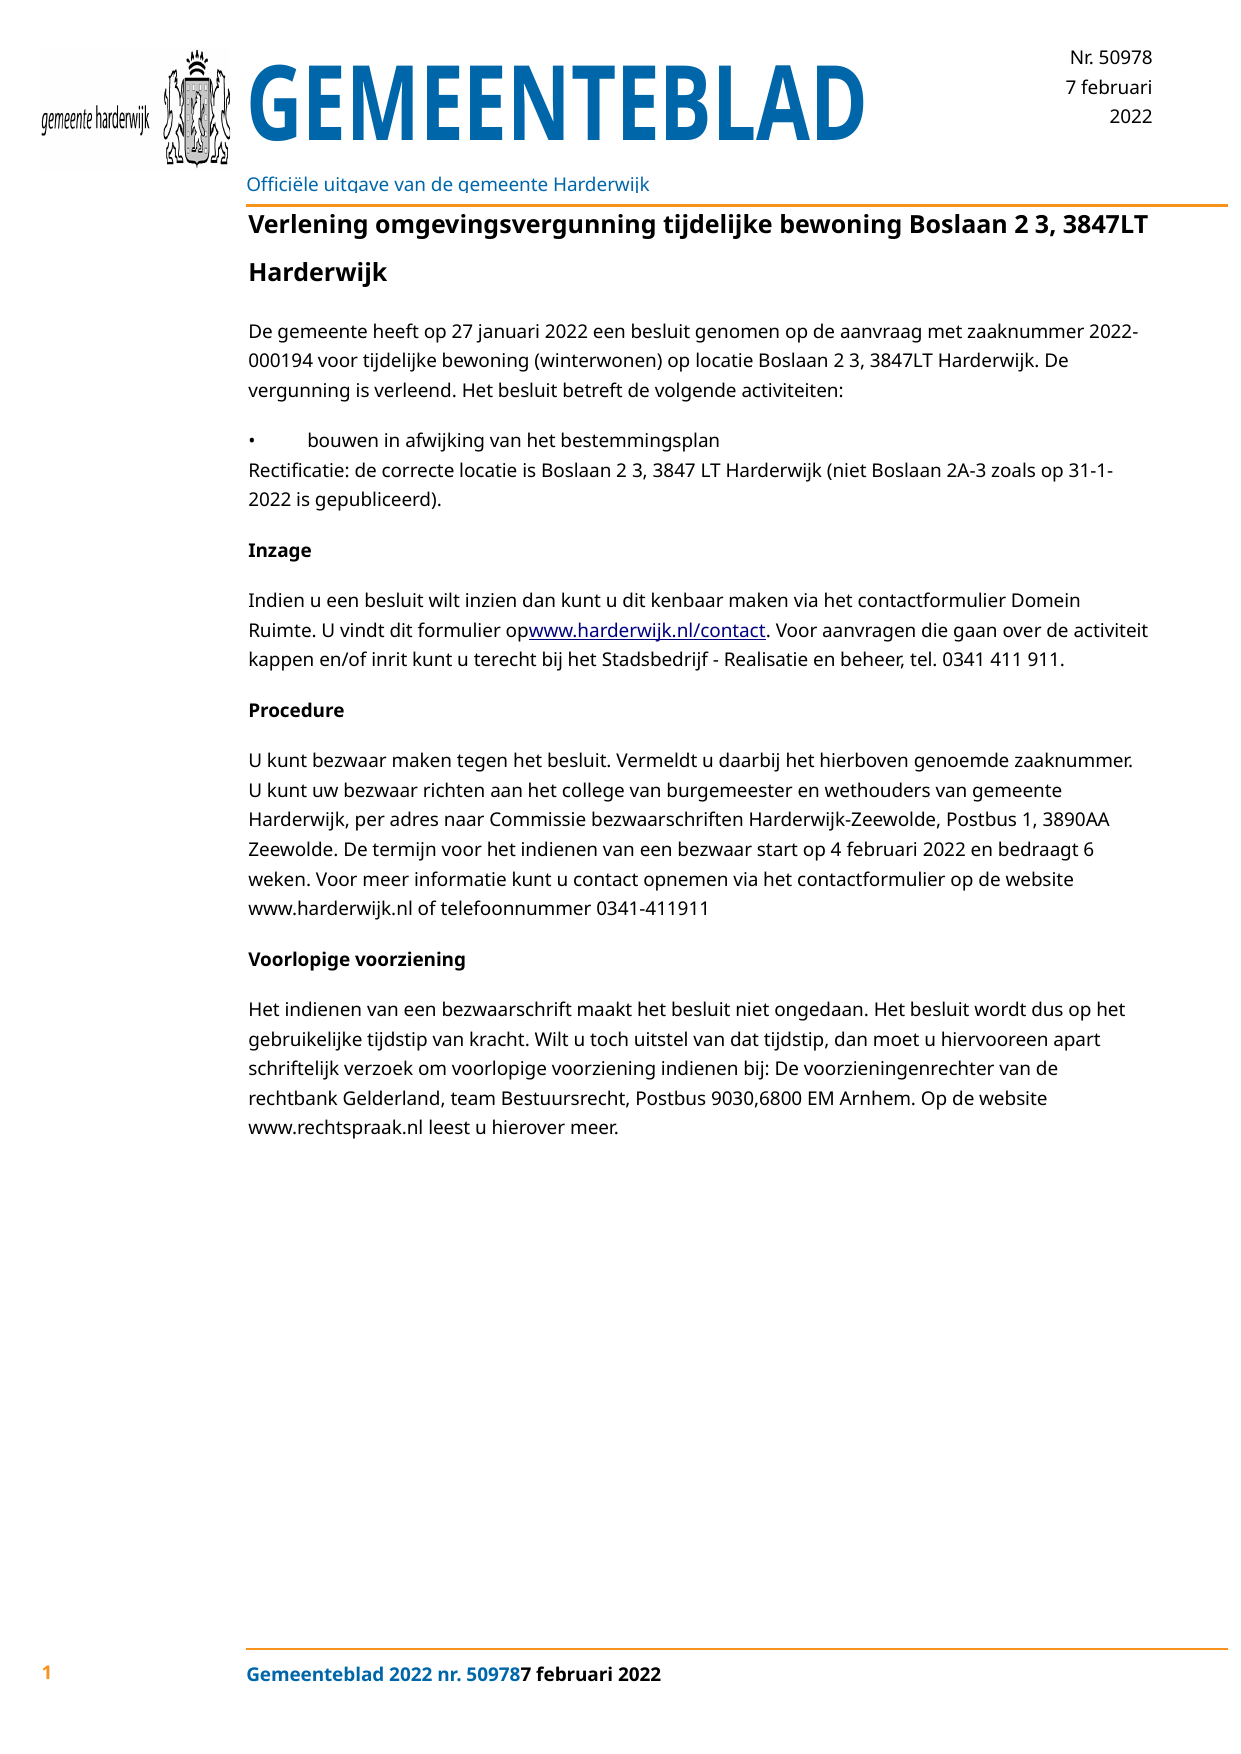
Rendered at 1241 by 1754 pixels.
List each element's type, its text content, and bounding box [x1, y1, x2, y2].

text Procedure [248, 697, 1152, 723]
text Het indienen van een bezwaarschrift maakt het besluit niet ongedaan. Het besluit wordt dus op het gebruikelijke tijdstip van kracht. Wilt u toch uitstel van dat tijdstip, dan moet u hiervooreen apart schriftelijk verzoek om voorlopige voorziening indienen bij: De voorzieningenrechter van de rechtbank Gelderland, team Bestuursrecht, Postbus 9030,6800 EM Arnhem. Op de website www.rechtspraak.nl leest u hierover meer. [248, 996, 1152, 1140]
list bouwen in afwijking van het bestemmingsplan [248, 427, 1152, 453]
text Inzage [248, 537, 1152, 563]
text Rectificatie: de correcte locatie is Boslaan 2 3, 3847 LT Harderwijk (niet Boslaan 2A-3 zoals op 31-1-2022 is gepubliceerd). [248, 457, 1152, 512]
text Verlening omgevingsvergunning tijdelijke bewoning Boslaan 2 3, 3847LT Harderwijk [248, 207, 1152, 288]
text U kunt bezwaar maken tegen het besluit. Vermeldt u daarbij het hierboven genoemde zaaknummer. U kunt uw bezwaar richten aan het college van burgemeester en wethouders van gemeente Harderwijk, per adres naar Commissie bezwaarschriften Harderwijk-Zeewolde, Postbus 1, 3890AA Zeewolde. De termijn voor het indienen van een bezwaar start op 4 februari 2022 en bedraagt 6 weken. Voor meer informatie kunt u contact opnemen via het contactformulier op de website www.harderwijk.nl of telefoonnummer 0341-411911 [248, 747, 1152, 921]
text De gemeente heeft op 27 januari 2022 een besluit genomen op de aanvraag met zaaknummer 2022-000194 voor tijdelijke bewoning (winterwonen) op locatie Boslaan 2 3, 3847LT Harderwijk. De vergunning is verleend. Het besluit betreft de volgende activiteiten: [248, 318, 1152, 403]
text Indien u een besluit wilt inzien dan kunt u dit kenbaar maken via het contactformulier Domein Ruimte. U vindt dit formulier opwww.harderwijk.nl/contact. Voor aanvragen die gaan over de activiteit kappen en/of inrit kunt u terecht bij het Stadsbedrijf - Realisatie en beheer, tel. 0341 411 911. [248, 587, 1152, 672]
picture [41, 47, 231, 172]
text Voorlopige voorziening [248, 946, 1152, 972]
